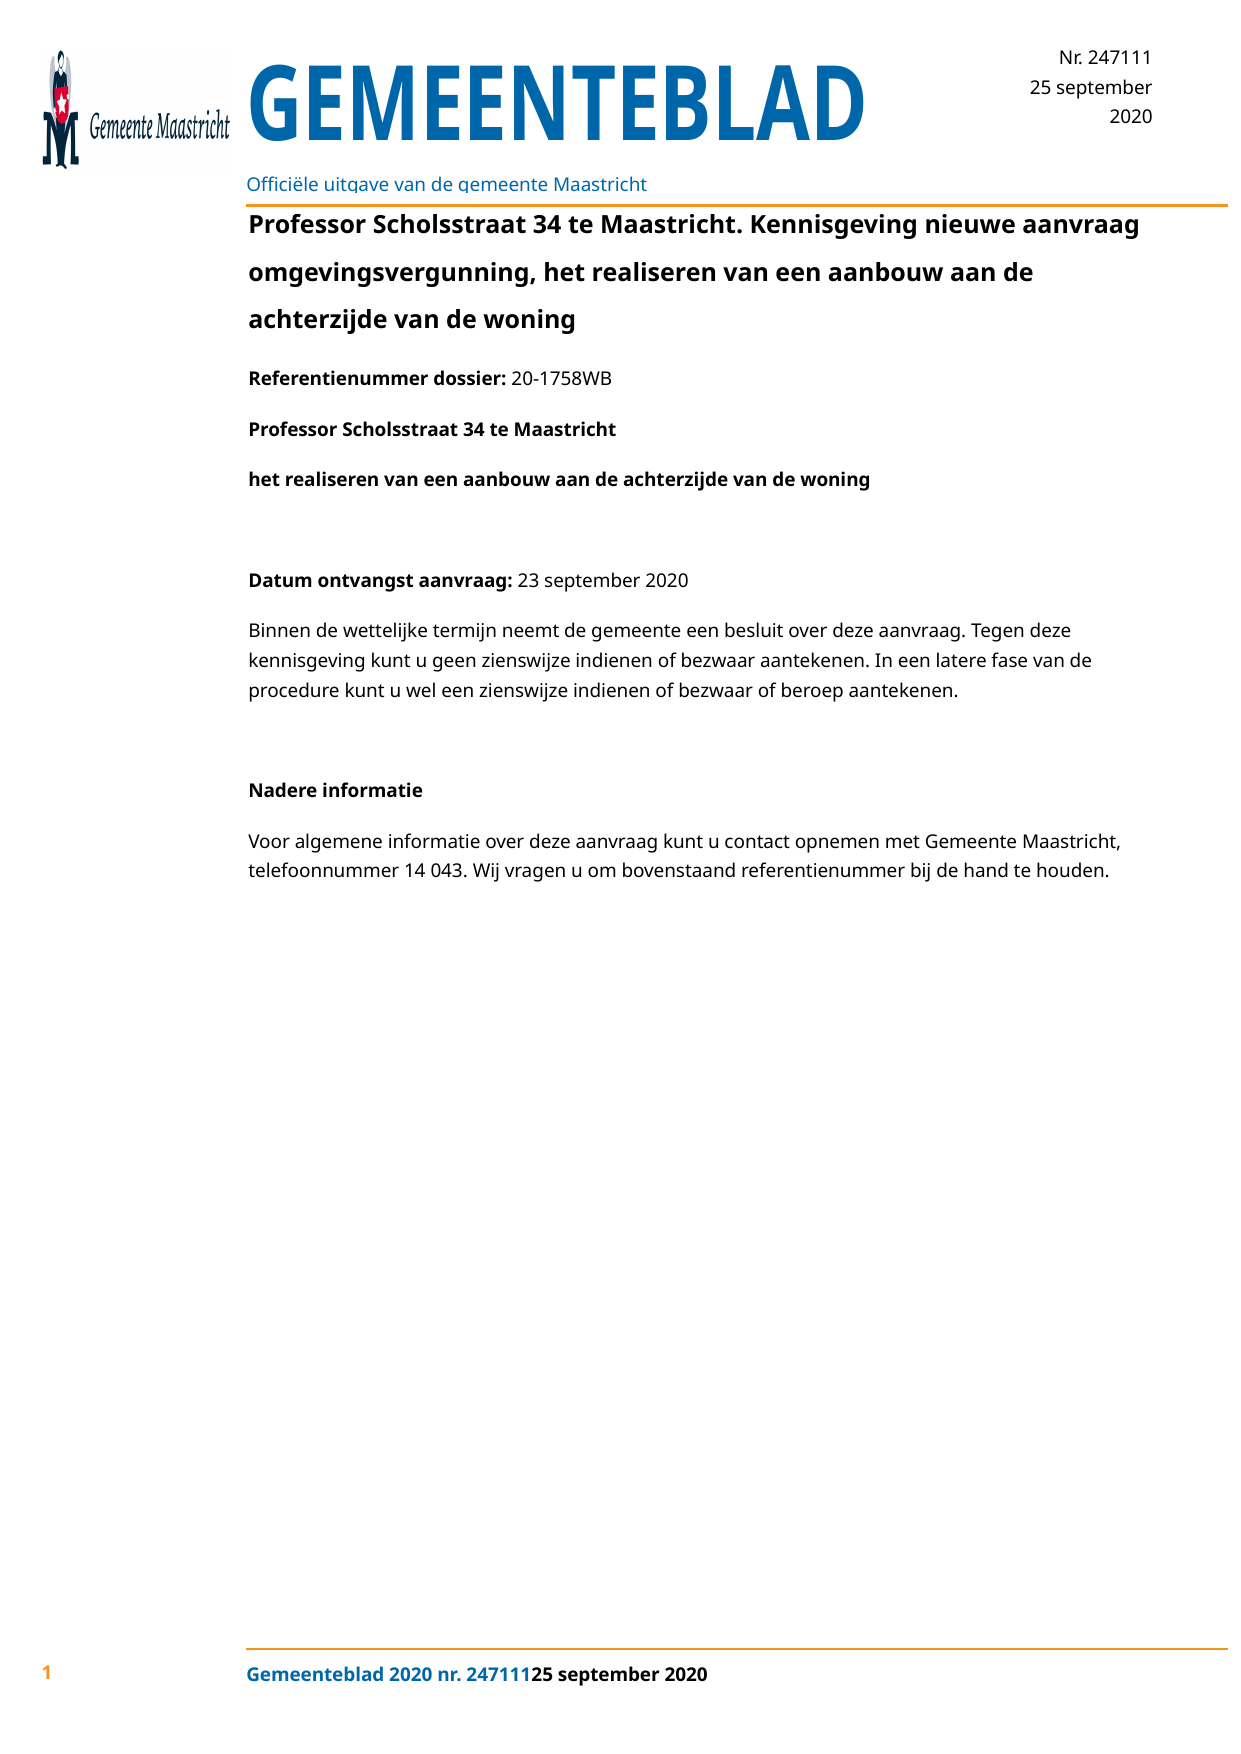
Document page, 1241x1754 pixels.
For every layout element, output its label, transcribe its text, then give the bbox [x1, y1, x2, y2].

picture [41, 47, 231, 172]
text Professor Scholsstraat 34 te Maastricht [248, 416, 1152, 442]
text het realiseren van een aanbouw aan de achterzijde van de woning [248, 466, 1152, 492]
text Nadere informatie [248, 778, 1152, 803]
text Professor Scholsstraat 34 te Maastricht. Kennisgeving nieuwe aanvraag omgevingsvergunning, het realiseren van een aanbouw aan de achterzijde van de woning [248, 207, 1152, 336]
text Referentienummer dossier: 20-1758WB [248, 366, 1152, 391]
text Binnen de wettelijke termijn neemt de gemeente een besluit over deze aanvraag. Tegen deze kennisgeving kunt u geen zienswijze indienen of bezwaar aantekenen. In een latere fase van de procedure kunt u wel een zienswijze indienen of bezwaar of beroep aantekenen. [248, 618, 1152, 702]
text Voor algemene informatie over deze aanvraag kunt u contact opnemen met Gemeente Maastricht, telefoonnummer 14 043. Wij vragen u om bovenstaand referentienummer bij de hand te houden. [248, 828, 1152, 883]
text Datum ontvangst aanvraag: 23 september 2020 [248, 567, 1152, 593]
